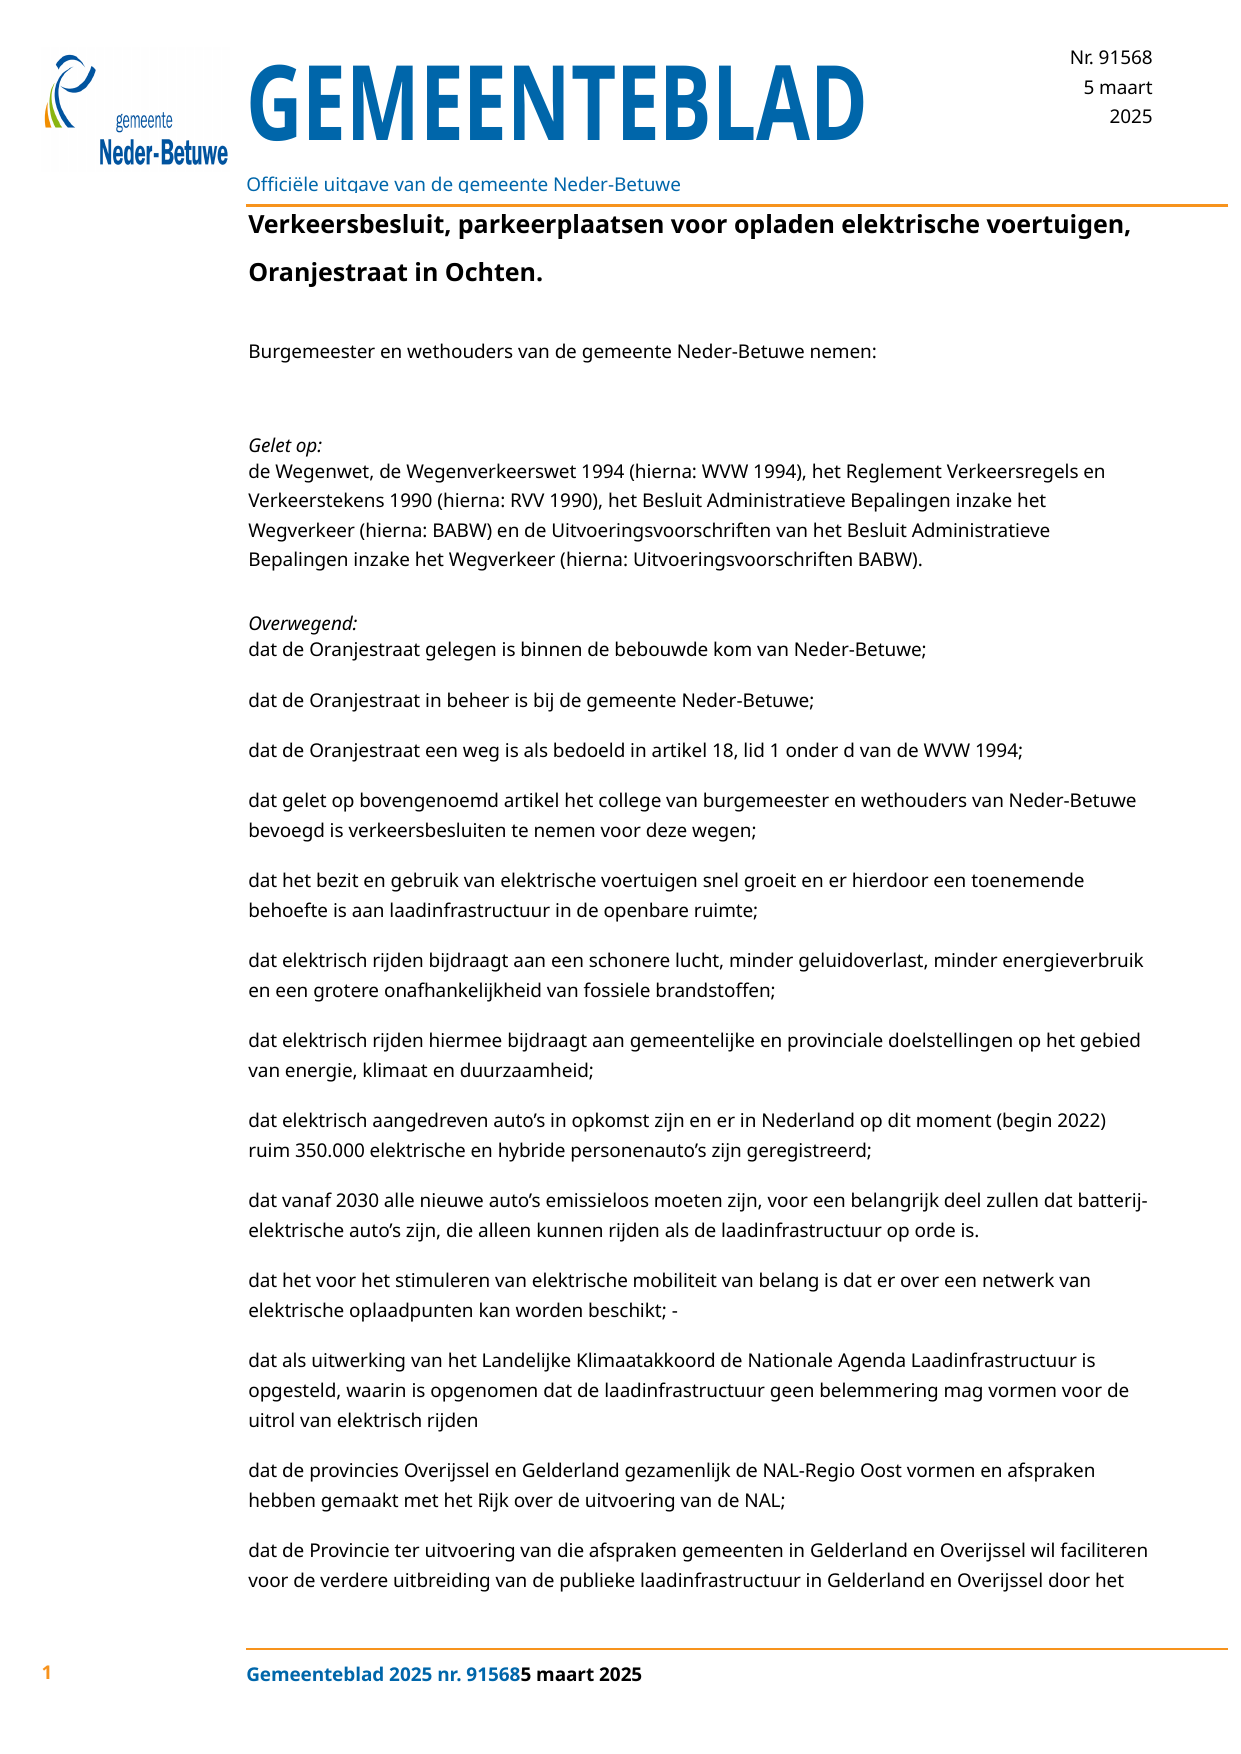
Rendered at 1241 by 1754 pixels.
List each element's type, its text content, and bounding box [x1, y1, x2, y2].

text dat het bezit en gebruik van elektrische voertuigen snel groeit en er hierdoor een toenemende behoefte is aan laadinfrastructuur in de openbare ruimte; [248, 868, 1152, 923]
text dat de Provincie ter uitvoering van die afspraken gemeenten in Gelderland en Overijssel wil faciliteren voor de verdere uitbreiding van de publieke laadinfrastructuur in Gelderland en Overijssel door het [248, 1537, 1152, 1592]
picture [41, 47, 231, 172]
text dat de provincies Overijssel en Gelderland gezamenlijk de NAL-Regio Oost vormen en afspraken hebben gemaakt met het Rijk over de uitvoering van de NAL; [248, 1457, 1152, 1512]
text dat vanaf 2030 alle nieuwe auto’s emissieloos moeten zijn, voor een belangrijk deel zullen dat batterij-elektrische auto’s zijn, die alleen kunnen rijden als de laadinfrastructuur op orde is. [248, 1188, 1152, 1243]
text dat elektrisch aangedreven auto’s in opkomst zijn en er in Nederland op dit moment (begin 2022) ruim 350.000 elektrische en hybride personenauto’s zijn geregistreerd; [248, 1108, 1152, 1163]
text Overwegend: [248, 611, 1152, 636]
text Gelet op: [248, 432, 1152, 458]
text Verkeersbesluit, parkeerplaatsen voor opladen elektrische voertuigen, Oranjestraat in Ochten. [248, 207, 1152, 288]
text dat elektrisch rijden bijdraagt aan een schonere lucht, minder geluidoverlast, minder energieverbruik en een grotere onafhankelijkheid van fossiele brandstoffen; [248, 948, 1152, 1003]
text dat het voor het stimuleren van elektrische mobiliteit van belang is dat er over een netwerk van elektrische oplaadpunten kan worden beschikt; - [248, 1268, 1152, 1323]
text dat als uitwerking van het Landelijke Klimaatakkoord de Nationale Agenda Laadinfrastructuur is opgesteld, waarin is opgenomen dat de laadinfrastructuur geen belemmering mag vormen voor de uitrol van elektrisch rijden [248, 1348, 1152, 1432]
text dat de Oranjestraat in beheer is bij de gemeente Neder-Betuwe; [248, 687, 1152, 712]
text dat gelet op bovengenoemd artikel het college van burgemeester en wethouders van Neder-Betuwe bevoegd is verkeersbesluiten te nemen voor deze wegen; [248, 788, 1152, 843]
text de Wegenwet, de Wegenverkeerswet 1994 (hierna: WVW 1994), het Reglement Verkeersregels en Verkeerstekens 1990 (hierna: RVV 1990), het Besluit Administratieve Bepalingen inzake het Wegverkeer (hierna: BABW) en de Uitvoeringsvoorschriften van het Besluit Administratieve Bepalingen inzake het Wegverkeer (hierna: Uitvoeringsvoorschriften BABW). [248, 458, 1152, 572]
text dat de Oranjestraat gelegen is binnen de bebouwde kom van Neder-Betuwe; [248, 636, 1152, 662]
text dat de Oranjestraat een weg is als bedoeld in artikel 18, lid 1 onder d van de WVW 1994; [248, 737, 1152, 763]
text Burgemeester en wethouders van de gemeente Neder-Betuwe nemen: [248, 339, 1152, 364]
text dat elektrisch rijden hiermee bijdraagt aan gemeentelijke en provinciale doelstellingen op het gebied van energie, klimaat en duurzaamheid; [248, 1028, 1152, 1083]
